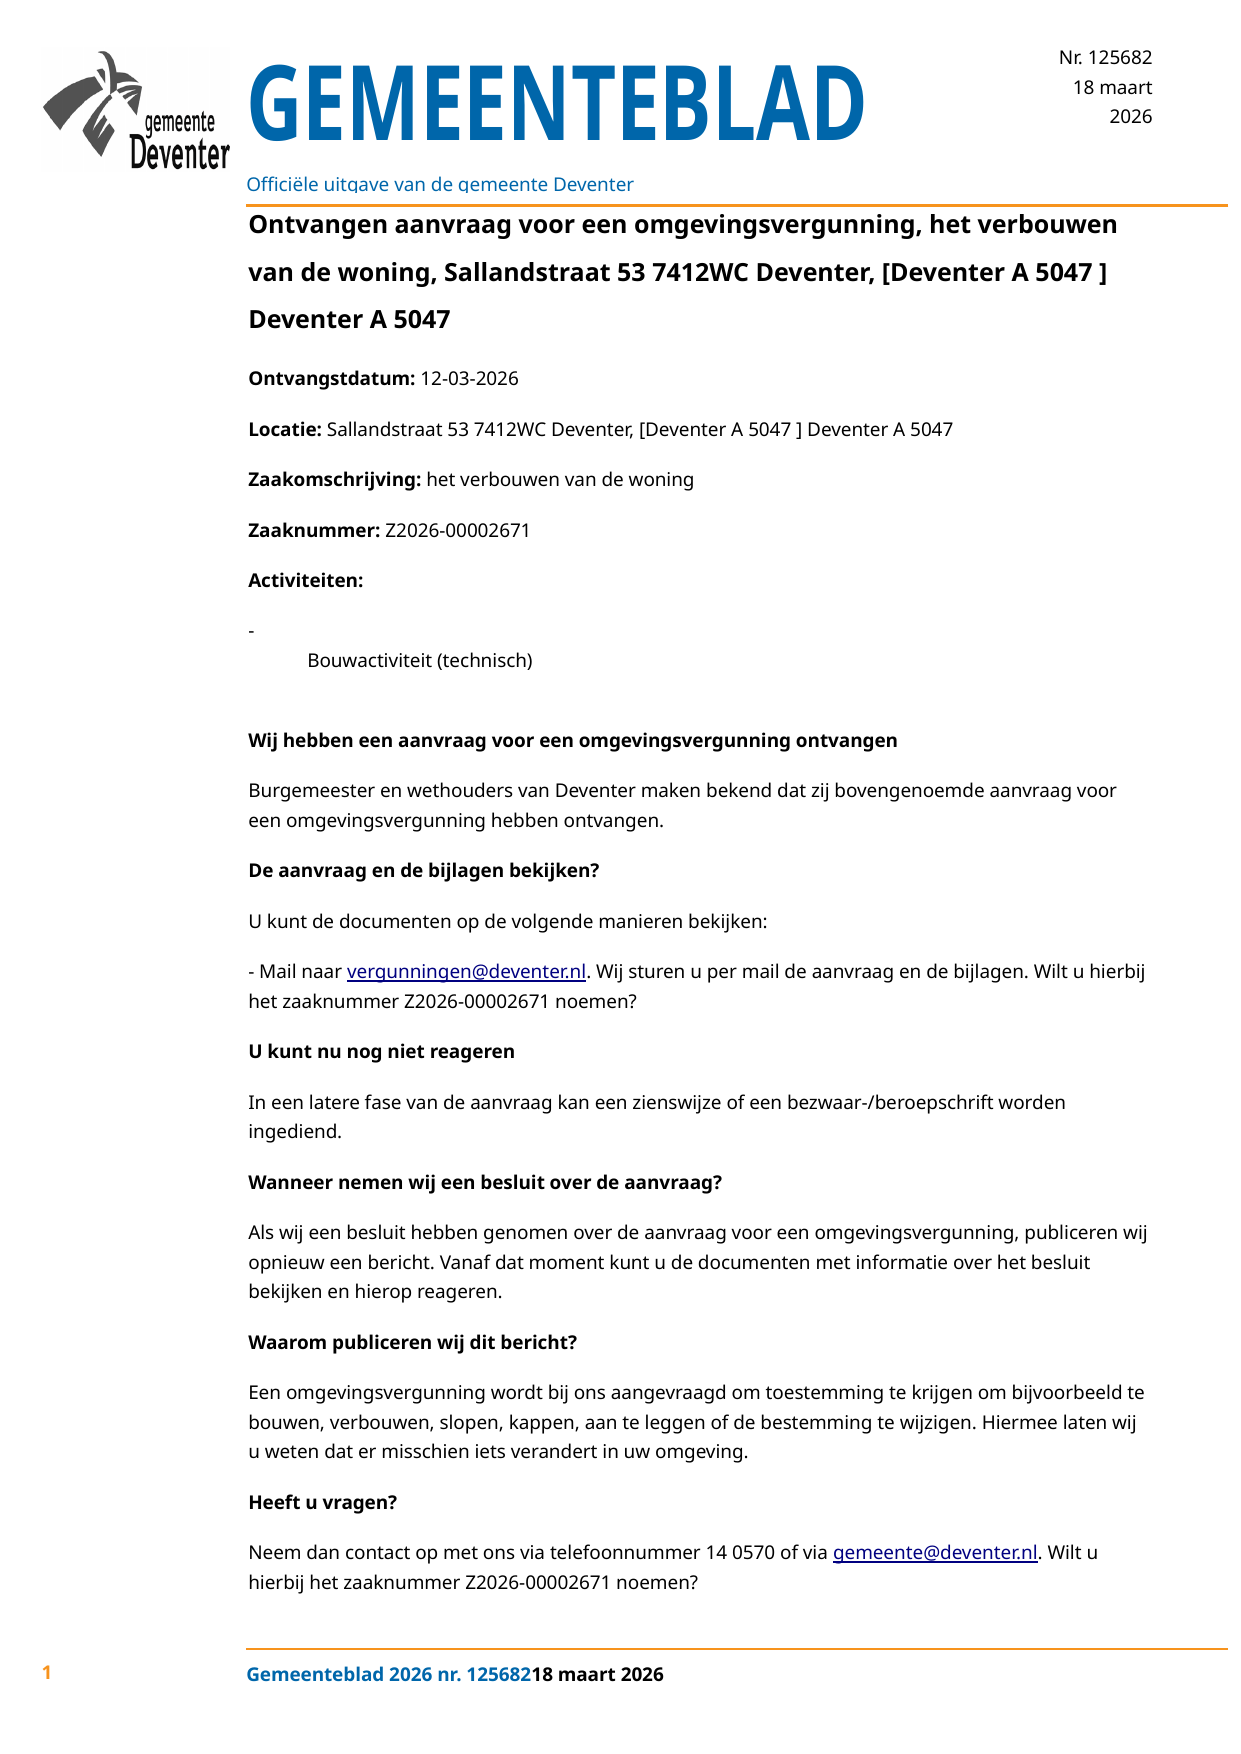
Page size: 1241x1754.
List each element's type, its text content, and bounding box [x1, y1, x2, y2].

text Locatie: Sallandstraat 53 7412WC Deventer, [Deventer A 5047 ] Deventer A 5047 [248, 416, 1152, 442]
text De aanvraag en de bijlagen bekijken? [248, 858, 1152, 883]
text U kunt nu nog niet reageren [248, 1038, 1152, 1064]
text Een omgevingsvergunning wordt bij ons aangevraagd om toestemming te krijgen om bijvoorbeeld te bouwen, verbouwen, slopen, kappen, aan te leggen of de bestemming te wijzigen. Hiermee laten wij u weten dat er misschien iets verandert in uw omgeving. [248, 1379, 1152, 1464]
text Wij hebben een aanvraag voor een omgevingsvergunning ontvangen [248, 727, 1152, 753]
text U kunt de documenten op de volgende manieren bekijken: [248, 908, 1152, 934]
text Waarom publiceren wij dit bericht? [248, 1329, 1152, 1354]
text Ontvangstdatum: 12-03-2026 [248, 366, 1152, 391]
text Ontvangen aanvraag voor een omgevingsvergunning, het verbouwen van de woning, Sallandstraat 53 7412WC Deventer, [Deventer A 5047 ] Deventer A 5047 [248, 207, 1152, 336]
text Neem dan contact op met ons via telefoonnummer 14 0570 of via gemeente@deventer.nl. Wilt u hierbij het zaaknummer Z2026-00002671 noemen? [248, 1539, 1152, 1594]
text Als wij een besluit hebben genomen over de aanvraag voor een omgevingsvergunning, publiceren wij opnieuw een bericht. Vanaf dat moment kunt u de documenten met informatie over het besluit bekijken en hierop reageren. [248, 1219, 1152, 1304]
text Wanneer nemen wij een besluit over de aanvraag? [248, 1169, 1152, 1194]
text Activiteiten: [248, 567, 1152, 593]
text - Mail naar vergunningen@deventer.nl. Wij sturen u per mail de aanvraag en de bijlagen. Wilt u hierbij het zaaknummer Z2026-00002671 noemen? [248, 958, 1152, 1014]
picture [41, 47, 231, 172]
text Zaakomschrijving: het verbouwen van de woning [248, 466, 1152, 492]
list Bouwactiviteit (technisch) [248, 647, 1152, 673]
text Zaaknummer: Z2026-00002671 [248, 517, 1152, 542]
text Heeft u vragen? [248, 1489, 1152, 1514]
text Burgemeester en wethouders van Deventer maken bekend dat zij bovengenoemde aanvraag voor een omgevingsvergunning hebben ontvangen. [248, 778, 1152, 833]
text In een latere fase van de aanvraag kan een zienswijze of een bezwaar-/beroepschrift worden ingediend. [248, 1089, 1152, 1144]
